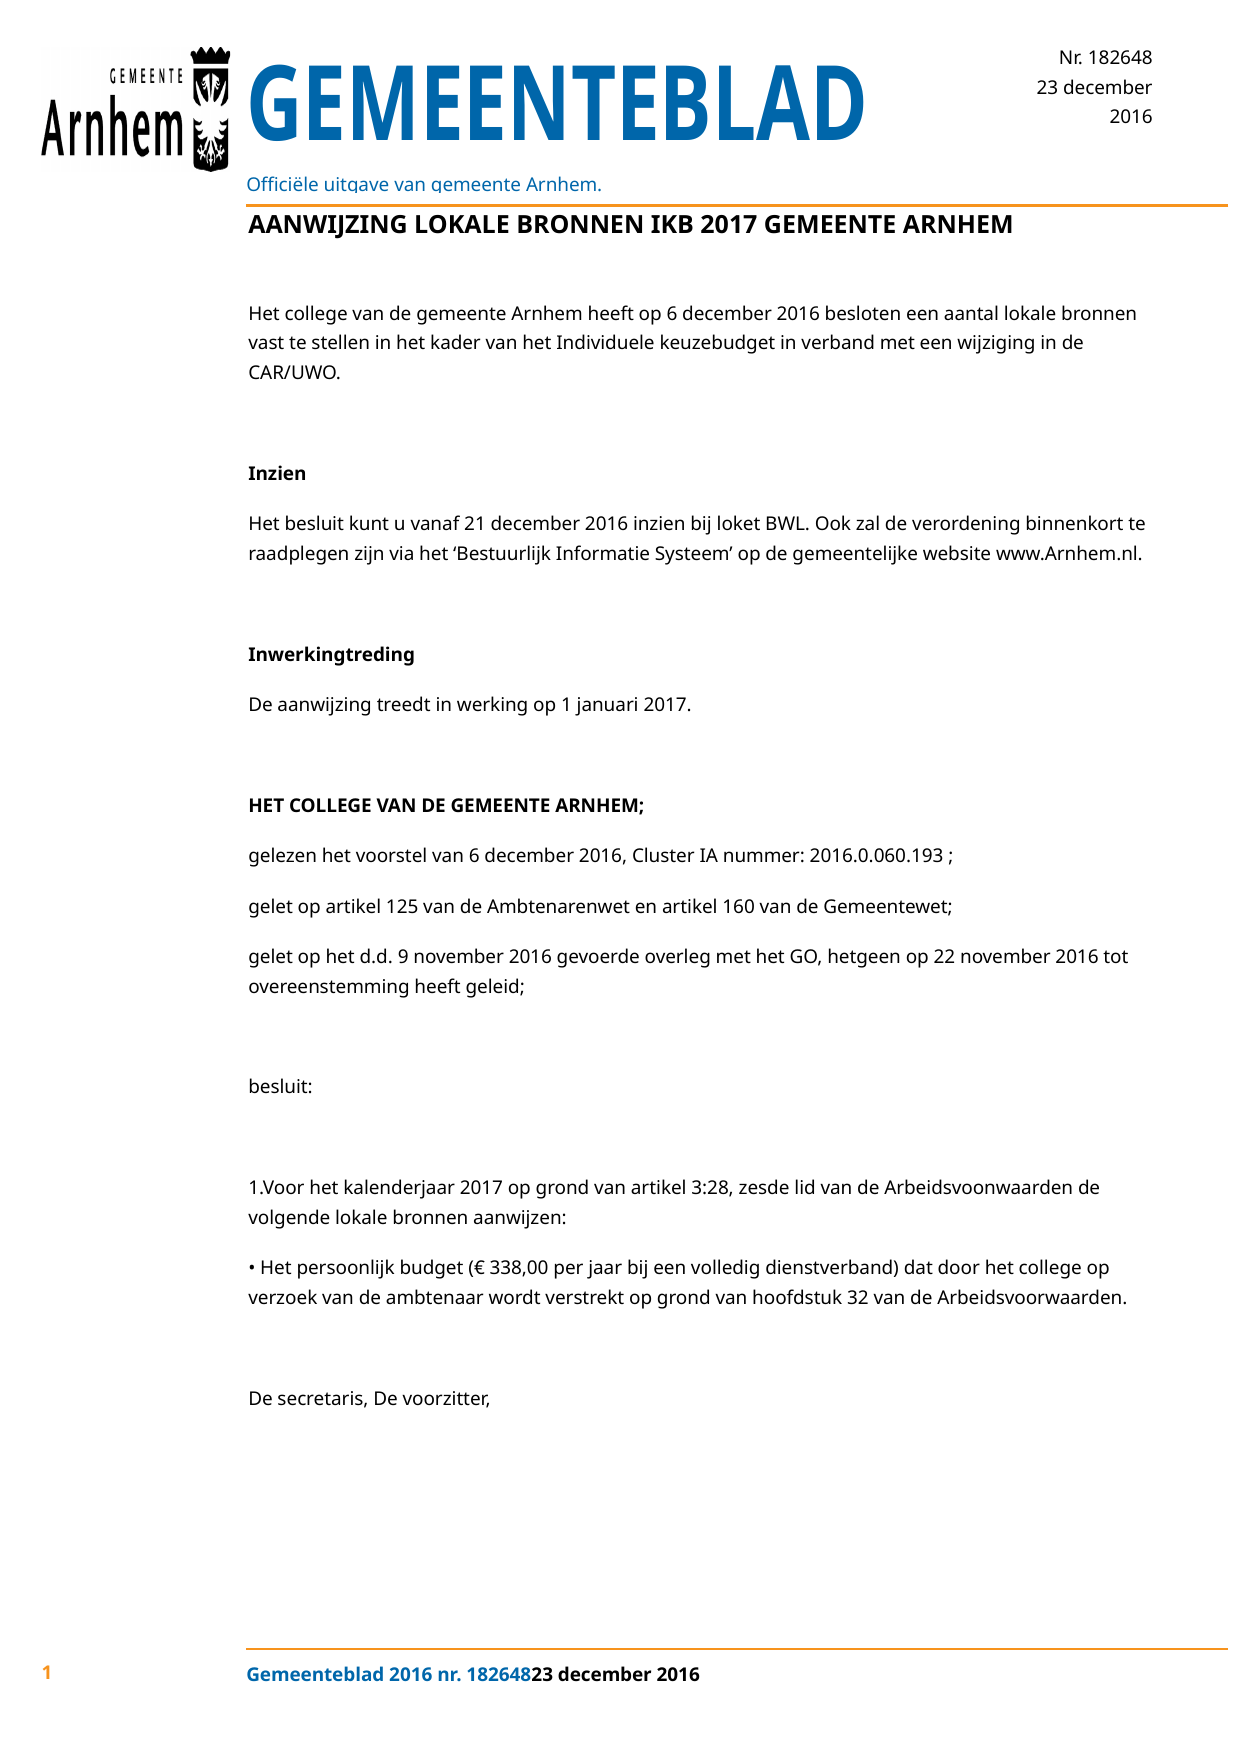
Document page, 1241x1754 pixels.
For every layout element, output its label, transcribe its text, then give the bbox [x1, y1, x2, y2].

text gelet op het d.d. 9 november 2016 gevoerde overleg met het GO, hetgeen op 22 november 2016 tot overeenstemming heeft geleid; [248, 943, 1152, 998]
text Het besluit kunt u vanaf 21 december 2016 inzien bij loket BWL. Ook zal de verordening binnenkort te raadplegen zijn via het ‘Bestuurlijk Informatie Systeem’ op de gemeentelijke website www.Arnhem.nl. [248, 510, 1152, 566]
text HET COLLEGE VAN DE GEMEENTE ARNHEM; [248, 792, 1152, 818]
text AANWIJZING LOKALE BRONNEN IKB 2017 GEMEENTE ARNHEM [248, 207, 1152, 241]
text Het college van de gemeente Arnhem heeft op 6 december 2016 besloten een aantal lokale bronnen vast te stellen in het kader van het Individuele keuzebudget in verband met een wijziging in de CAR/UWO. [248, 300, 1152, 385]
text Inwerkingtreding [248, 641, 1152, 666]
text gelezen het voorstel van 6 december 2016, Cluster IA nummer: 2016.0.060.193 ; [248, 842, 1152, 868]
text • Het persoonlijk budget (€ 338,00 per jaar bij een volledig dienstverband) dat door het college op verzoek van de ambtenaar wordt verstrekt op grond van hoofdstuk 32 van de Arbeidsvoorwaarden. [248, 1254, 1152, 1310]
text gelet op artikel 125 van de Ambtenarenwet en artikel 160 van de Gemeentewet; [248, 893, 1152, 918]
text 1.Voor het kalenderjaar 2017 op grond van artikel 3:28, zesde lid van de Arbeidsvoonwaarden de volgende lokale bronnen aanwijzen: [248, 1174, 1152, 1230]
picture [41, 47, 231, 172]
text besluit: [248, 1074, 1152, 1099]
text Inzien [248, 460, 1152, 486]
text De secretaris, De voorzitter, [248, 1385, 1152, 1411]
text De aanwijzing treedt in werking op 1 januari 2017. [248, 691, 1152, 717]
